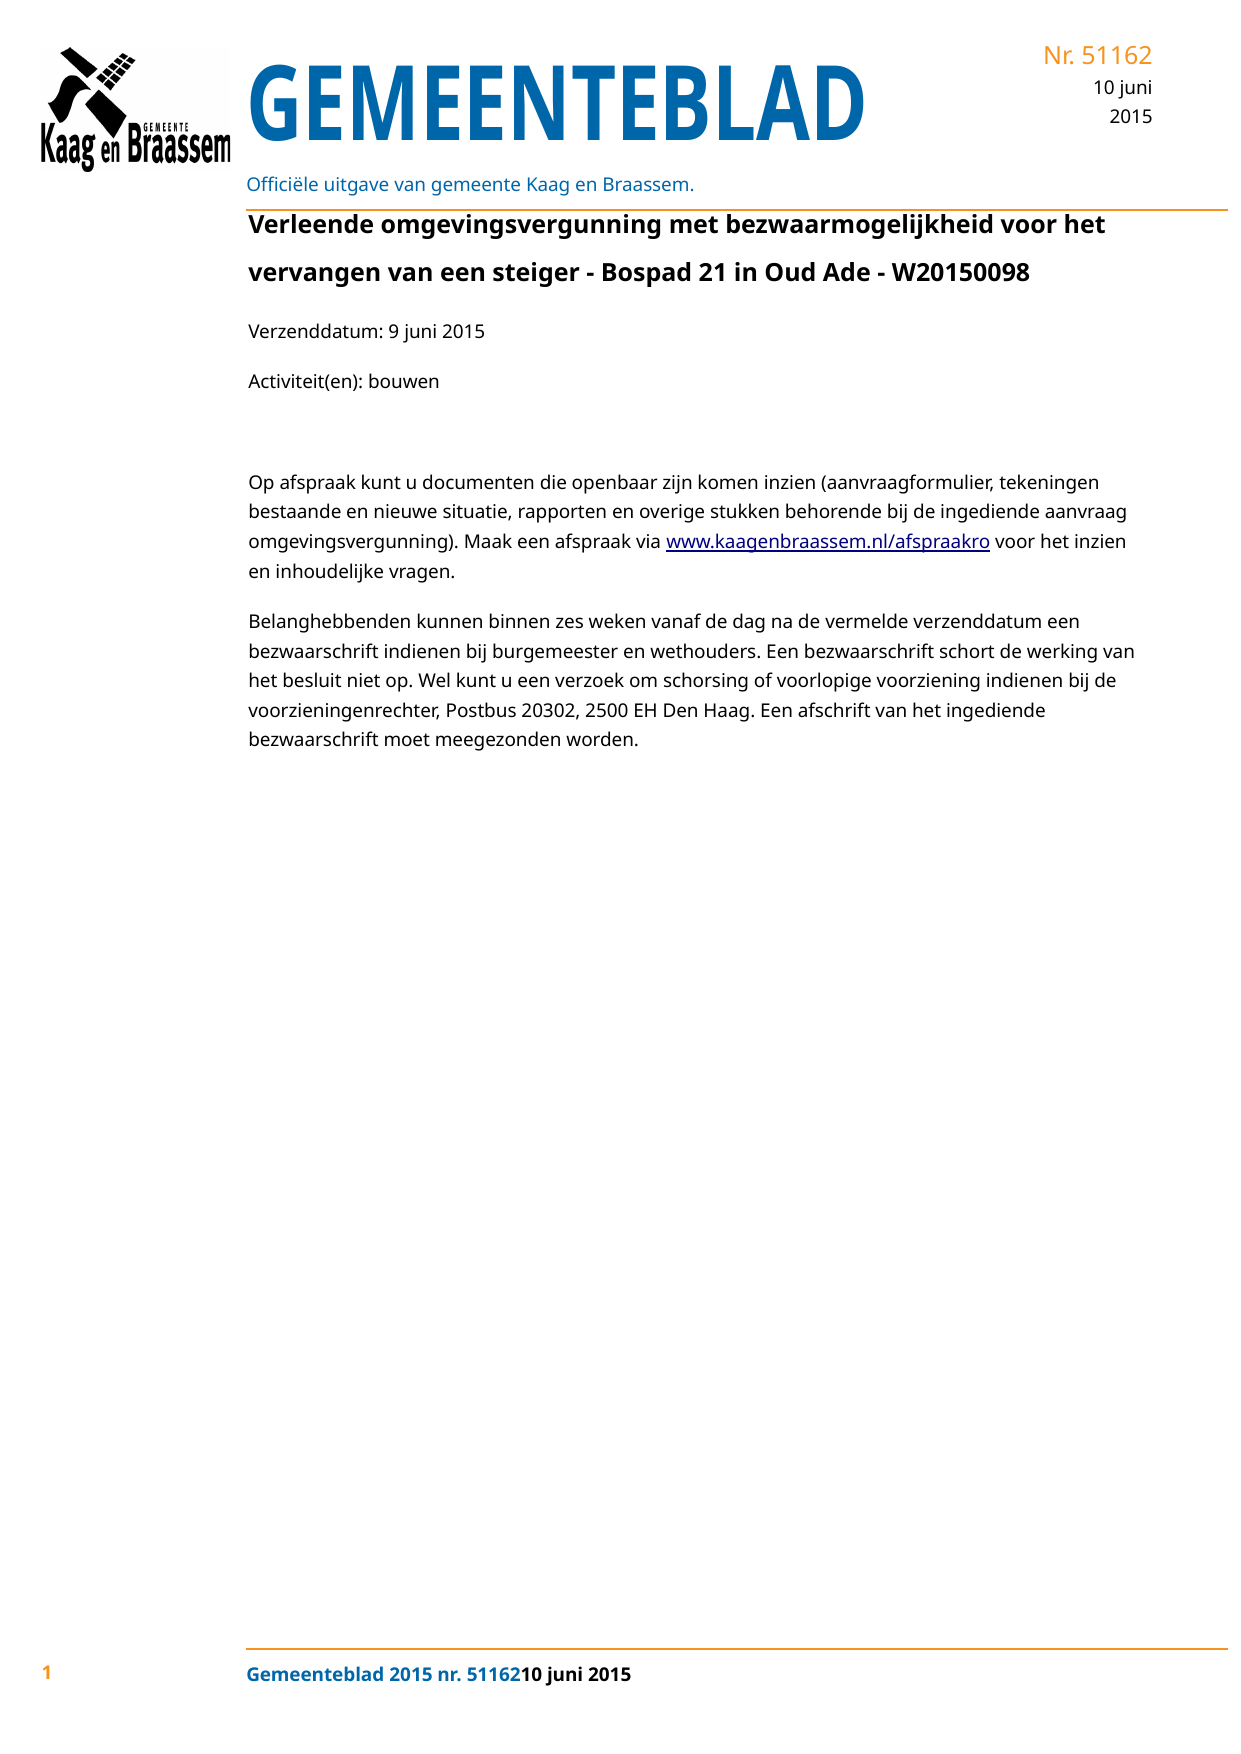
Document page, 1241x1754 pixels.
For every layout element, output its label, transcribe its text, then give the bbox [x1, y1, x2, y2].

text Activiteit(en): bouwen [248, 368, 1152, 394]
picture [41, 47, 231, 172]
text Belanghebbenden kunnen binnen zes weken vanaf de dag na de vermelde verzenddatum een bezwaarschrift indienen bij burgemeester en wethouders. Een bezwaarschrift schort de werking van het besluit niet op. Wel kunt u een verzoek om schorsing of voorlopige voorziening indienen bij de voorzieningenrechter, Postbus 20302, 2500 EH Den Haag. Een afschrift van het ingediende bezwaarschrift moet meegezonden worden. [248, 608, 1152, 752]
text Verleende omgevingsvergunning met bezwaarmogelijkheid voor het vervangen van een steiger - Bospad 21 in Oud Ade - W20150098 [248, 211, 1152, 288]
text Verzenddatum: 9 juni 2015 [248, 318, 1152, 344]
text Op afspraak kunt u documenten die openbaar zijn komen inzien (aanvraagformulier, tekeningen bestaande en nieuwe situatie, rapporten en overige stukken behorende bij de ingediende aanvraag omgevingsvergunning). Maak een afspraak via www.kaagenbraassem.nl/afspraakro voor het inzien en inhoudelijke vragen. [248, 469, 1152, 584]
